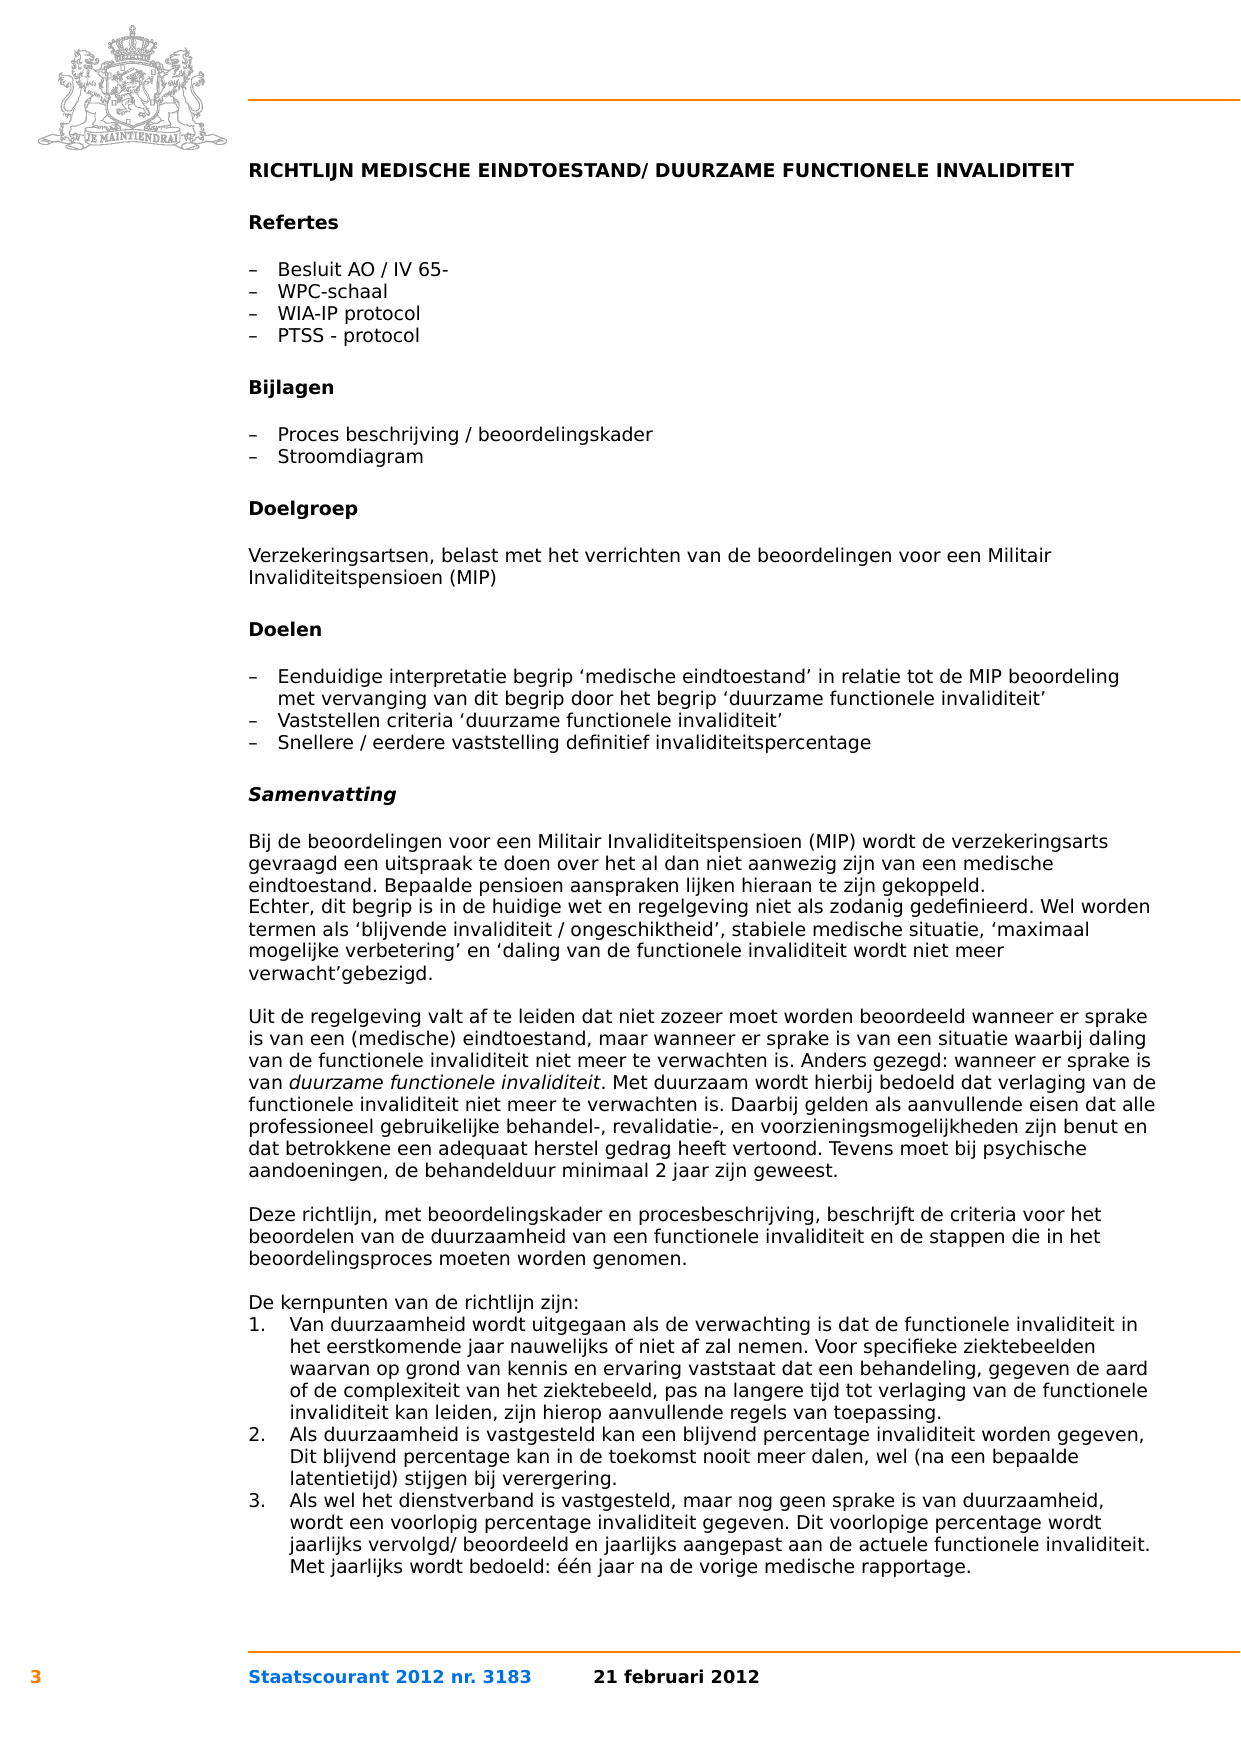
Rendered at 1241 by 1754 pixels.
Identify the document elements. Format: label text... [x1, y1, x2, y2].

text Verzekeringsartsen, belast met het verrichten van de beoordelingen voor een Militair Invaliditeitspensioen (MIP) [248, 545, 1163, 589]
text – Besluit AO / IV 65- [248, 259, 1163, 281]
text – WPC-schaal [248, 281, 1163, 303]
subtitle Bijlagen [248, 377, 1163, 399]
picture [38, 25, 227, 150]
text Echter, dit begrip is in de huidige wet en regelgeving niet als zodanig gedefinieerd. Wel worden termen als ‘blijvende invaliditeit / ongeschiktheid’, stabiele medische situatie, ‘maximaal mogelijke verbetering’ en ‘daling van de functionele invaliditeit wordt niet meer verwacht’gebezigd. [248, 896, 1163, 984]
text – Eenduidige interpretatie begrip ‘medische eindtoestand’ in relatie tot de MIP beoordeling met vervanging van dit begrip door het begrip ‘duurzame functionele invaliditeit’ [248, 666, 1163, 709]
text – Stroomdiagram [248, 446, 1163, 468]
text – Snellere / eerdere vaststelling definitief invaliditeitspercentage [248, 732, 1163, 753]
text De kernpunten van de richtlijn zijn: [248, 1292, 1163, 1314]
text 3. Als wel het dienstverband is vastgesteld, maar nog geen sprake is van duurzaamheid, wordt een voorlopig percentage invaliditeit gegeven. Dit voorlopige percentage wordt jaarlijks vervolgd/ beoordeeld en jaarlijks aangepast aan de actuele functionele invaliditeit. Met jaarlijks wordt bedoeld: één jaar na de vorige medische rapportage. [248, 1489, 1163, 1577]
text – Proces beschrijving / beoordelingskader [248, 424, 1163, 446]
subtitle Refertes [248, 212, 1163, 234]
text – PTSS - protocol [248, 325, 1163, 347]
text – Vaststellen criteria ‘duurzame functionele invaliditeit’ [248, 709, 1163, 732]
text Uit de regelgeving valt af te leiden dat niet zozeer moet worden beoordeeld wanneer er sprake is van een (medische) eindtoestand, maar wanneer er sprake is van een situatie waarbij daling van de functionele invaliditeit niet meer te verwachten is. Anders gezegd: wanneer er sprake is van duurzame functionele invaliditeit. Met duurzaam wordt hierbij bedoeld dat verlaging van de functionele invaliditeit niet meer te verwachten is. Daarbij gelden als aanvullende eisen dat alle professioneel gebruikelijke behandel-, revalidatie-, en voorzieningsmogelijkheden zijn benut en dat betrokkene een adequaat herstel gedrag heeft vertoond. Tevens moet bij psychische aandoeningen, de behandelduur minimaal 2 jaar zijn geweest. [248, 1006, 1163, 1182]
subtitle Doelen [248, 619, 1163, 641]
text 1. Van duurzaamheid wordt uitgegaan als de verwachting is dat de functionele invaliditeit in het eerstkomende jaar nauwelijks of niet af zal nemen. Voor specifieke ziektebeelden waarvan op grond van kennis en ervaring vaststaat dat een behandeling, gegeven de aard of de complexiteit van het ziektebeeld, pas na langere tijd tot verlaging van de functionele invaliditeit kan leiden, zijn hierop aanvullende regels van toepassing. [248, 1314, 1163, 1424]
subtitle Doelgroep [248, 498, 1163, 520]
text – WIA-IP protocol [248, 303, 1163, 325]
subtitle Samenvatting [248, 783, 1163, 806]
text Bij de beoordelingen voor een Militair Invaliditeitspensioen (MIP) wordt de verzekeringsarts gevraagd een uitspraak te doen over het al dan niet aanwezig zijn van een medische eindtoestand. Bepaalde pensioen aanspraken lijken hieraan te zijn gekoppeld. [248, 831, 1163, 896]
subtitle RICHTLIJN MEDISCHE EINDTOESTAND/ DUURZAME FUNCTIONELE INVALIDITEIT [248, 160, 1163, 182]
text 2. Als duurzaamheid is vastgesteld kan een blijvend percentage invaliditeit worden gegeven, Dit blijvend percentage kan in de toekomst nooit meer dalen, wel (na een bepaalde latentietijd) stijgen bij verergering. [248, 1424, 1163, 1489]
text Deze richtlijn, met beoordelingskader en procesbeschrijving, beschrijft de criteria voor het beoordelen van de duurzaamheid van een functionele invaliditeit en de stappen die in het beoordelingsproces moeten worden genomen. [248, 1204, 1163, 1270]
